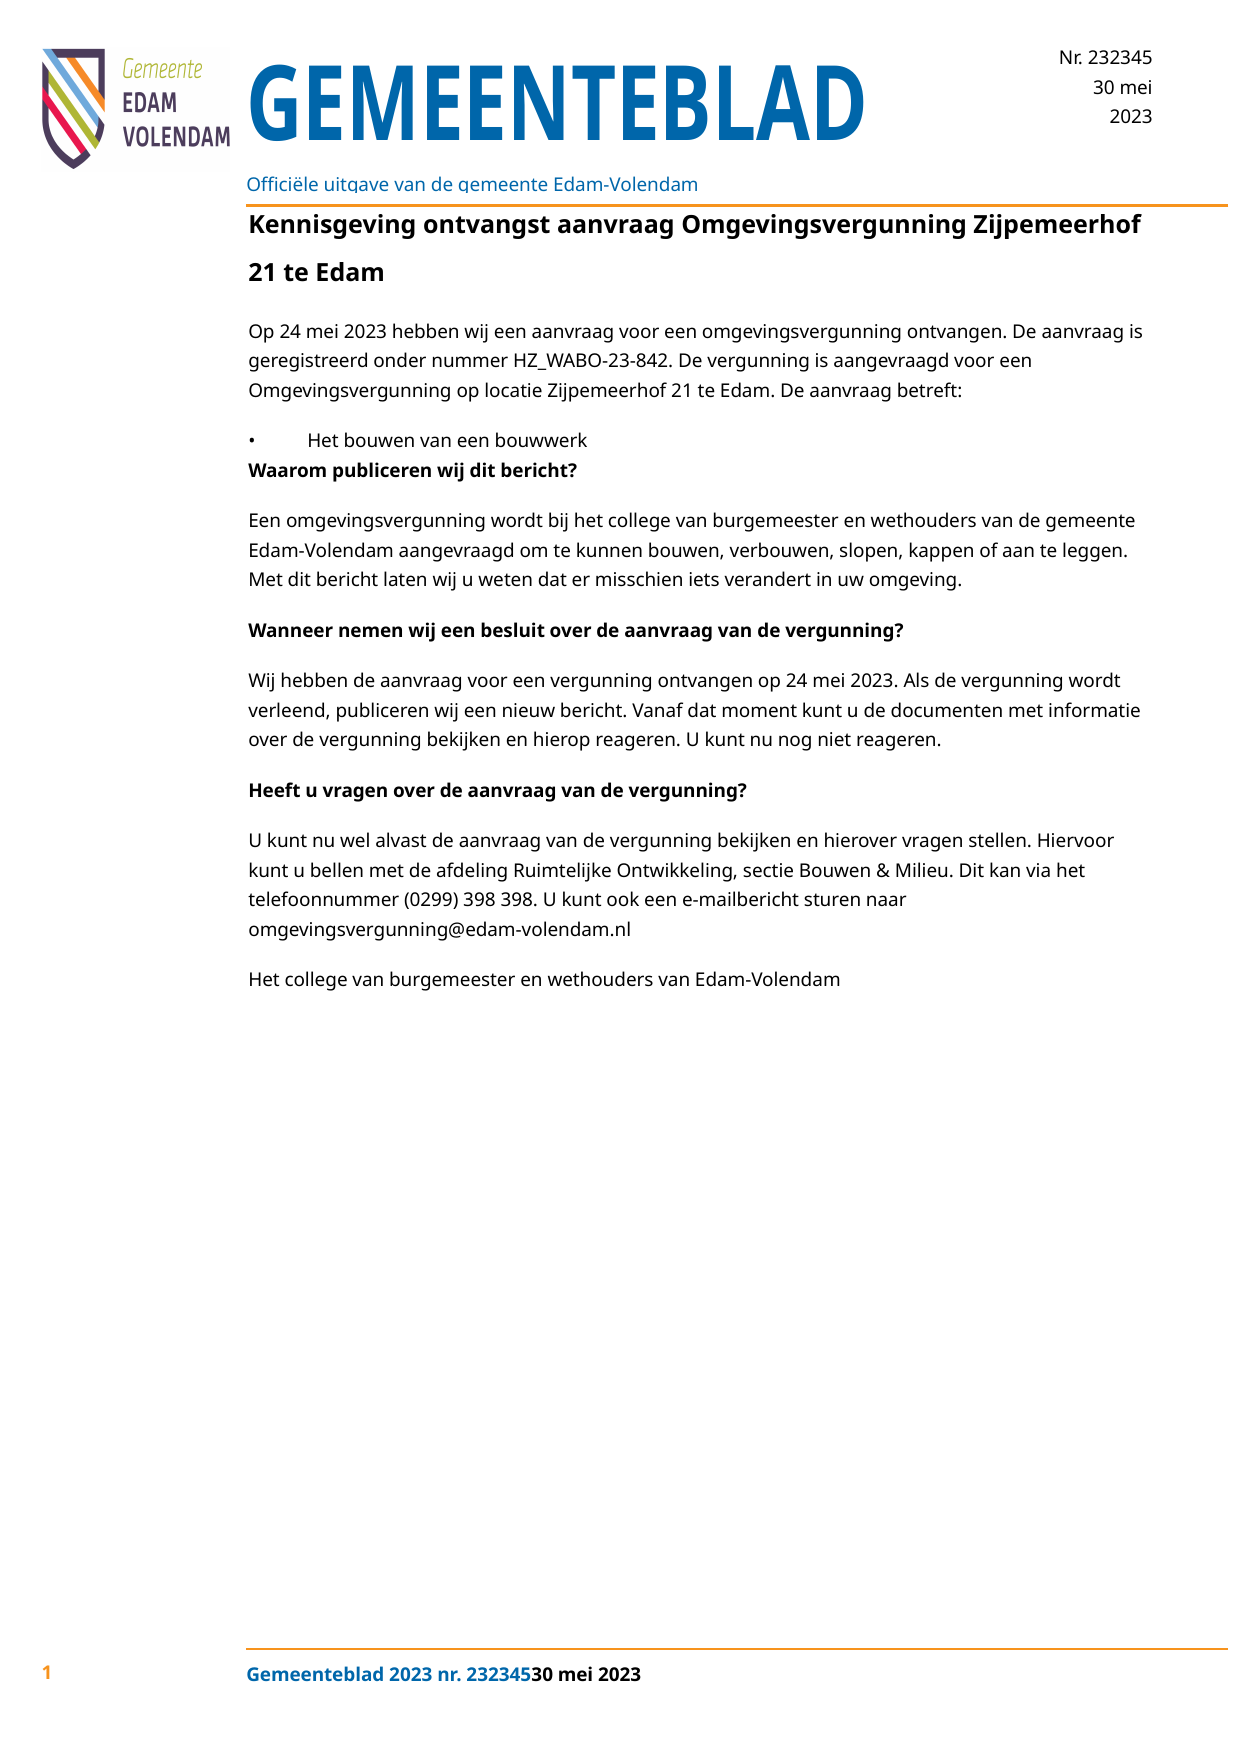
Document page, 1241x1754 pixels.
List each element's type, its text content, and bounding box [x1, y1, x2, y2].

text Wanneer nemen wij een besluit over de aanvraag van de vergunning? [248, 617, 1152, 643]
text Kennisgeving ontvangst aanvraag Omgevingsvergunning Zijpemeerhof 21 te Edam [248, 207, 1152, 288]
text Waarom publiceren wij dit bericht? [248, 457, 1152, 483]
text U kunt nu wel alvast de aanvraag van de vergunning bekijken en hierover vragen stellen. Hiervoor kunt u bellen met de afdeling Ruimtelijke Ontwikkeling, sectie Bouwen & Milieu. Dit kan via het telefoonnummer (0299) 398 398. U kunt ook een e-mailbericht sturen naar omgevingsvergunning@edam-volendam.nl [248, 827, 1152, 942]
text Wij hebben de aanvraag voor een vergunning ontvangen op 24 mei 2023. Als de vergunning wordt verleend, publiceren wij een nieuw bericht. Vanaf dat moment kunt u de documenten met informatie over de vergunning bekijken en hierop reageren. U kunt nu nog niet reageren. [248, 667, 1152, 752]
text Het college van burgemeester en wethouders van Edam-Volendam [248, 967, 1152, 992]
text Een omgevingsvergunning wordt bij het college van burgemeester en wethouders van de gemeente Edam-Volendam aangevraagd om te kunnen bouwen, verbouwen, slopen, kappen of aan te leggen. Met dit bericht laten wij u weten dat er misschien iets verandert in uw omgeving. [248, 507, 1152, 592]
text Op 24 mei 2023 hebben wij een aanvraag voor een omgevingsvergunning ontvangen. De aanvraag is geregistreerd onder nummer HZ_WABO-23-842. De vergunning is aangevraagd voor een Omgevingsvergunning op locatie Zijpemeerhof 21 te Edam. De aanvraag betreft: [248, 318, 1152, 403]
text Heeft u vragen over de aanvraag van de vergunning? [248, 777, 1152, 803]
picture [41, 47, 231, 172]
list Het bouwen van een bouwwerk [248, 427, 1152, 453]
